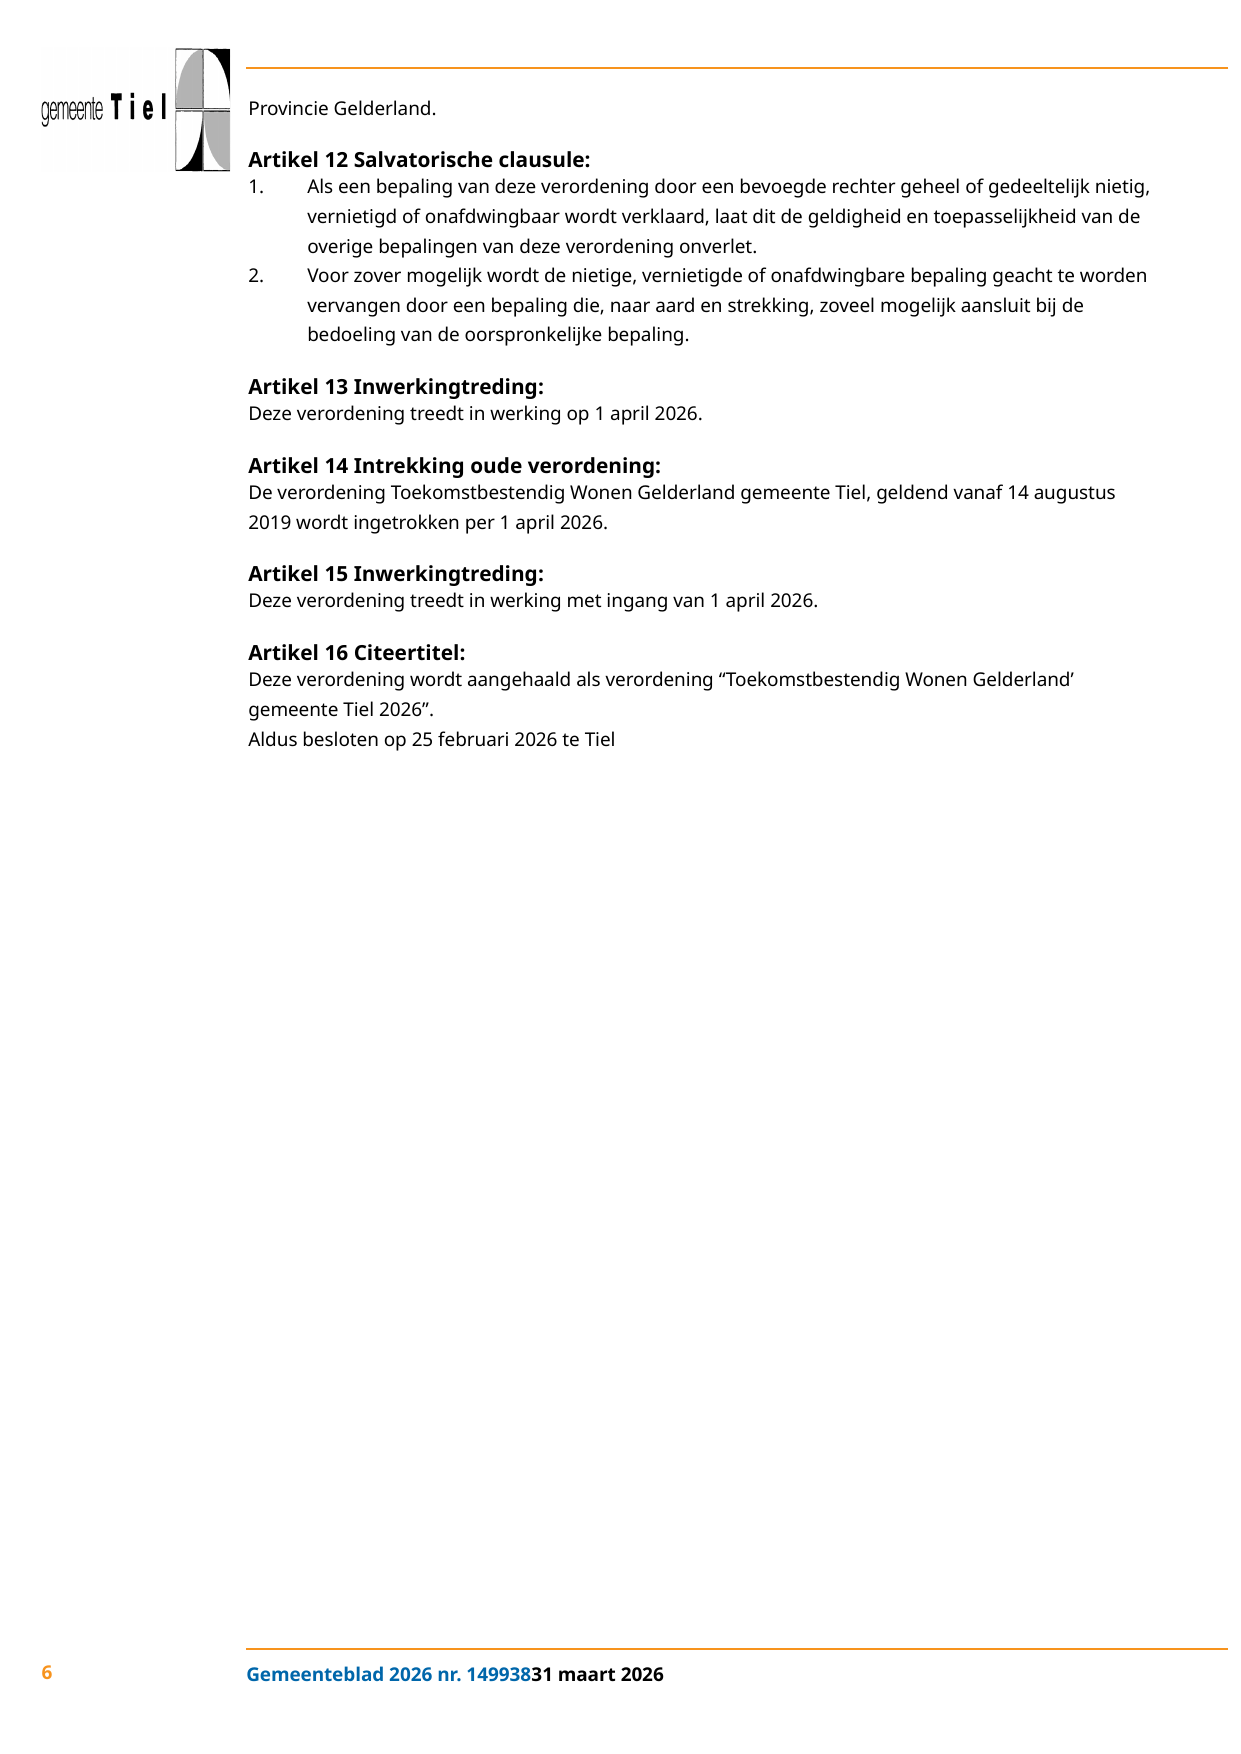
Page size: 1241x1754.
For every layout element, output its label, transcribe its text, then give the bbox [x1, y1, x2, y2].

text Artikel 12 Salvatorische clausule: [248, 145, 1152, 174]
text Deze verordening treedt in werking met ingang van 1 april 2026. [248, 588, 1152, 613]
text Deze verordening wordt aangehaald als verordening “Toekomstbestendig Wonen Gelderland’ gemeente Tiel 2026”. [248, 667, 1152, 722]
text Deze verordening treedt in werking op 1 april 2026. [248, 400, 1152, 426]
text De verordening Toekomstbestendig Wonen Gelderland gemeente Tiel, geldend vanaf 14 augustus 2019 wordt ingetrokken per 1 april 2026. [248, 479, 1152, 534]
text Artikel 16 Citeertitel: [248, 638, 1152, 667]
text Provincie Gelderland. [248, 95, 1152, 121]
text Artikel 14 Intrekking oude verordening: [248, 451, 1152, 479]
text Artikel 15 Inwerkingtreding: [248, 559, 1152, 588]
text Artikel 13 Inwerkingtreding: [248, 372, 1152, 400]
list Als een bepaling van deze verordening door een bevoegde rechter geheel of gedeeltelijk nietig, vernietigd of onafdwingbaar wordt verklaard, laat dit de geldigheid en toepasselijkheid van de overige bepalingen van deze verordening onverlet. [248, 174, 1152, 258]
text Aldus besloten op 25 februari 2026 te Tiel [248, 726, 1152, 751]
picture [41, 47, 231, 172]
list Voor zover mogelijk wordt de nietige, vernietigde of onafdwingbare bepaling geacht te worden vervangen door een bepaling die, naar aard en strekking, zoveel mogelijk aansluit bij de bedoeling van de oorspronkelijke bepaling. [248, 262, 1152, 347]
